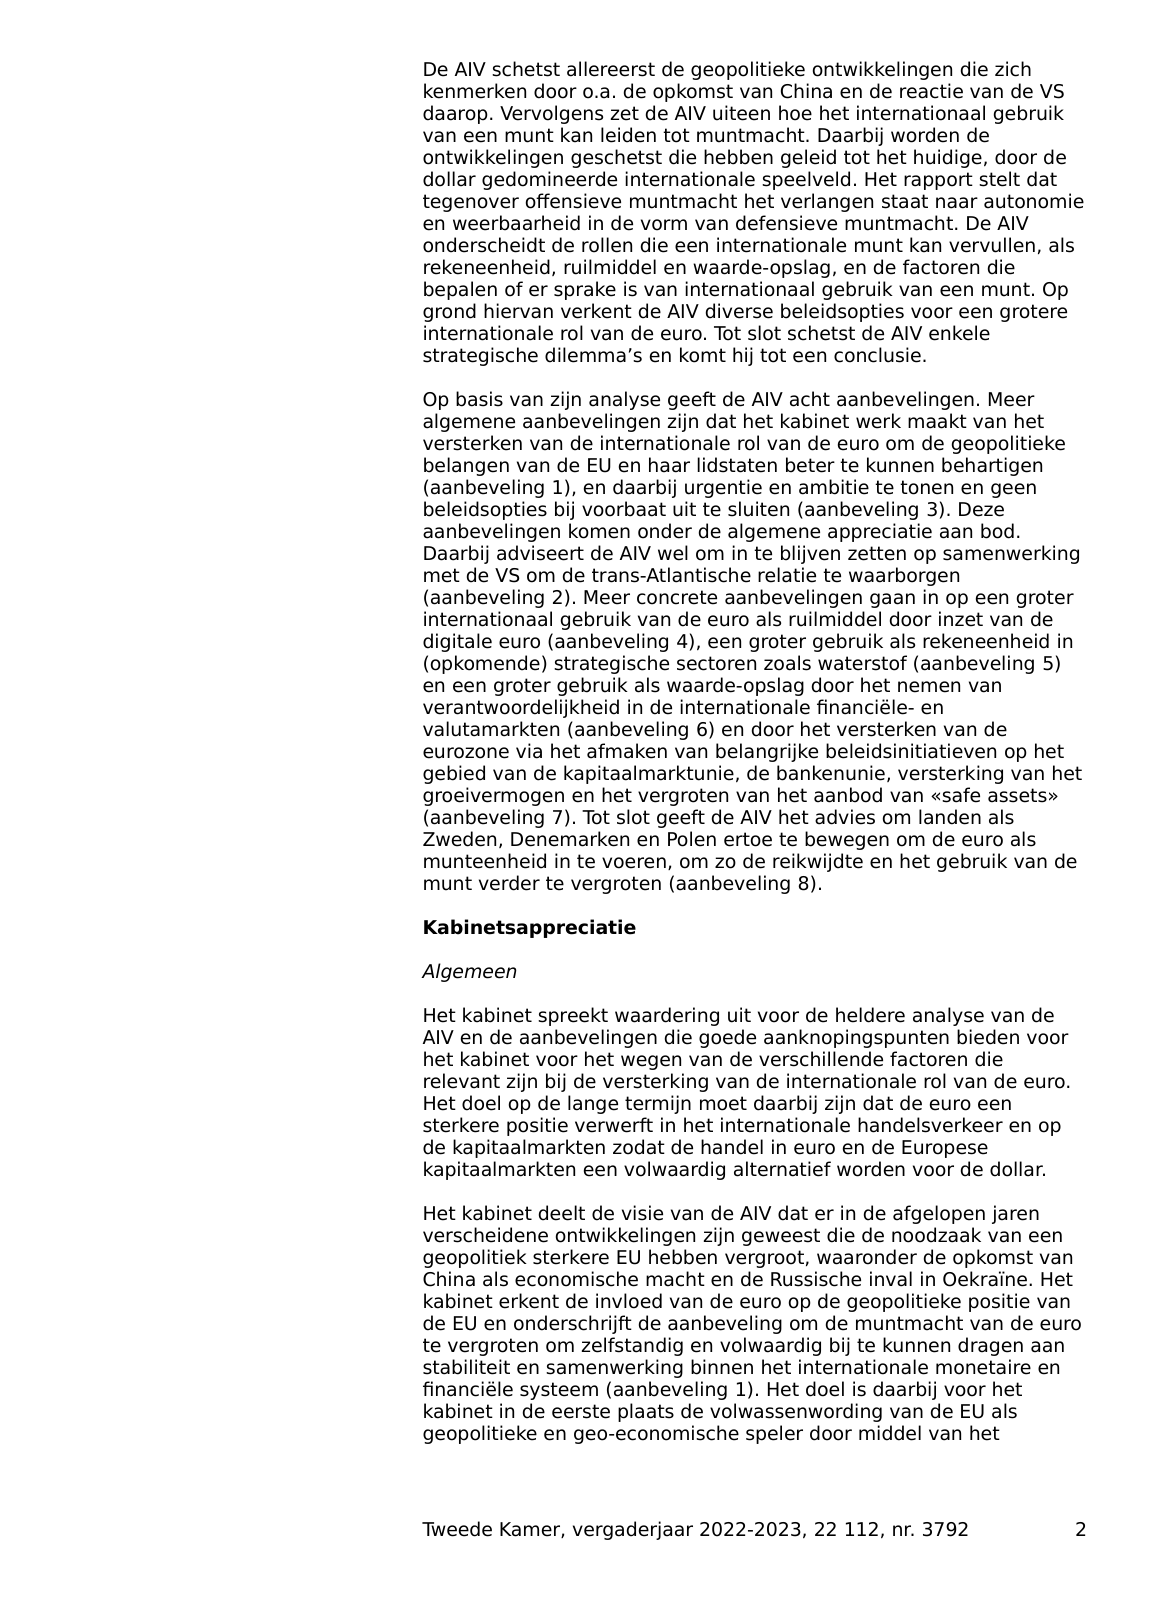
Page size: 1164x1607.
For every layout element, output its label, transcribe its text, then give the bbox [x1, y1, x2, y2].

subtitle Algemeen [422, 961, 1087, 983]
subtitle Kabinetsappreciatie [422, 917, 1087, 939]
text Het kabinet spreekt waardering uit voor de heldere analyse van de AIV en de aanbevelingen die goede aanknopingspunten bieden voor het kabinet voor het wegen van de verschillende factoren die relevant zijn bij de versterking van de internationale rol van de euro. Het doel op de lange termijn moet daarbij zijn dat de euro een sterkere positie verwerft in het internationale handelsverkeer en op de kapitaalmarkten zodat de handel in euro en de Europese kapitaalmarkten een volwaardig alternatief worden voor de dollar. [422, 1005, 1087, 1181]
text De AIV schetst allereerst de geopolitieke ontwikkelingen die zich kenmerken door o.a. de opkomst van China en de reactie van de VS daarop. Vervolgens zet de AIV uiteen hoe het internationaal gebruik van een munt kan leiden tot muntmacht. Daarbij worden de ontwikkelingen geschetst die hebben geleid tot het huidige, door de dollar gedomineerde internationale speelveld. Het rapport stelt dat tegenover offensieve muntmacht het verlangen staat naar autonomie en weerbaarheid in de vorm van defensieve muntmacht. De AIV onderscheidt de rollen die een internationale munt kan vervullen, als rekeneenheid, ruilmiddel en waarde-opslag, en de factoren die bepalen of er sprake is van internationaal gebruik van een munt. Op grond hiervan verkent de AIV diverse beleidsopties voor een grotere internationale rol van de euro. Tot slot schetst de AIV enkele strategische dilemma’s en komt hij tot een conclusie. [422, 59, 1087, 367]
text Op basis van zijn analyse geeft de AIV acht aanbevelingen. Meer algemene aanbevelingen zijn dat het kabinet werk maakt van het versterken van de internationale rol van de euro om de geopolitieke belangen van de EU en haar lidstaten beter te kunnen behartigen (aanbeveling 1), en daarbij urgentie en ambitie te tonen en geen beleidsopties bij voorbaat uit te sluiten (aanbeveling 3). Deze aanbevelingen komen onder de algemene appreciatie aan bod. Daarbij adviseert de AIV wel om in te blijven zetten op samenwerking met de VS om de trans-Atlantische relatie te waarborgen (aanbeveling 2). Meer concrete aanbevelingen gaan in op een groter internationaal gebruik van de euro als ruilmiddel door inzet van de digitale euro (aanbeveling 4), een groter gebruik als rekeneenheid in (opkomende) strategische sectoren zoals waterstof (aanbeveling 5) en een groter gebruik als waarde-opslag door het nemen van verantwoordelijkheid in de internationale financiële- en valutamarkten (aanbeveling 6) en door het versterken van de eurozone via het afmaken van belangrijke beleidsinitiatieven op het gebied van de kapitaalmarktunie, de bankenunie, versterking van het groeivermogen en het vergroten van het aanbod van «safe assets» (aanbeveling 7). Tot slot geeft de AIV het advies om landen als Zweden, Denemarken en Polen ertoe te bewegen om de euro als munteenheid in te voeren, om zo de reikwijdte en het gebruik van de munt verder te vergroten (aanbeveling 8). [422, 389, 1087, 894]
text Het kabinet deelt de visie van de AIV dat er in de afgelopen jaren verscheidene ontwikkelingen zijn geweest die de noodzaak van een geopolitiek sterkere EU hebben vergroot, waaronder de opkomst van China als economische macht en de Russische inval in Oekraïne. Het kabinet erkent de invloed van de euro op de geopolitieke positie van de EU en onderschrijft de aanbeveling om de muntmacht van de euro te vergroten om zelfstandig en volwaardig bij te kunnen dragen aan stabiliteit en samenwerking binnen het internationale monetaire en financiële systeem (aanbeveling 1). Het doel is daarbij voor het kabinet in de eerste plaats de volwassenwording van de EU als geopolitieke en geo-economische speler door middel van het [422, 1203, 1087, 1445]
